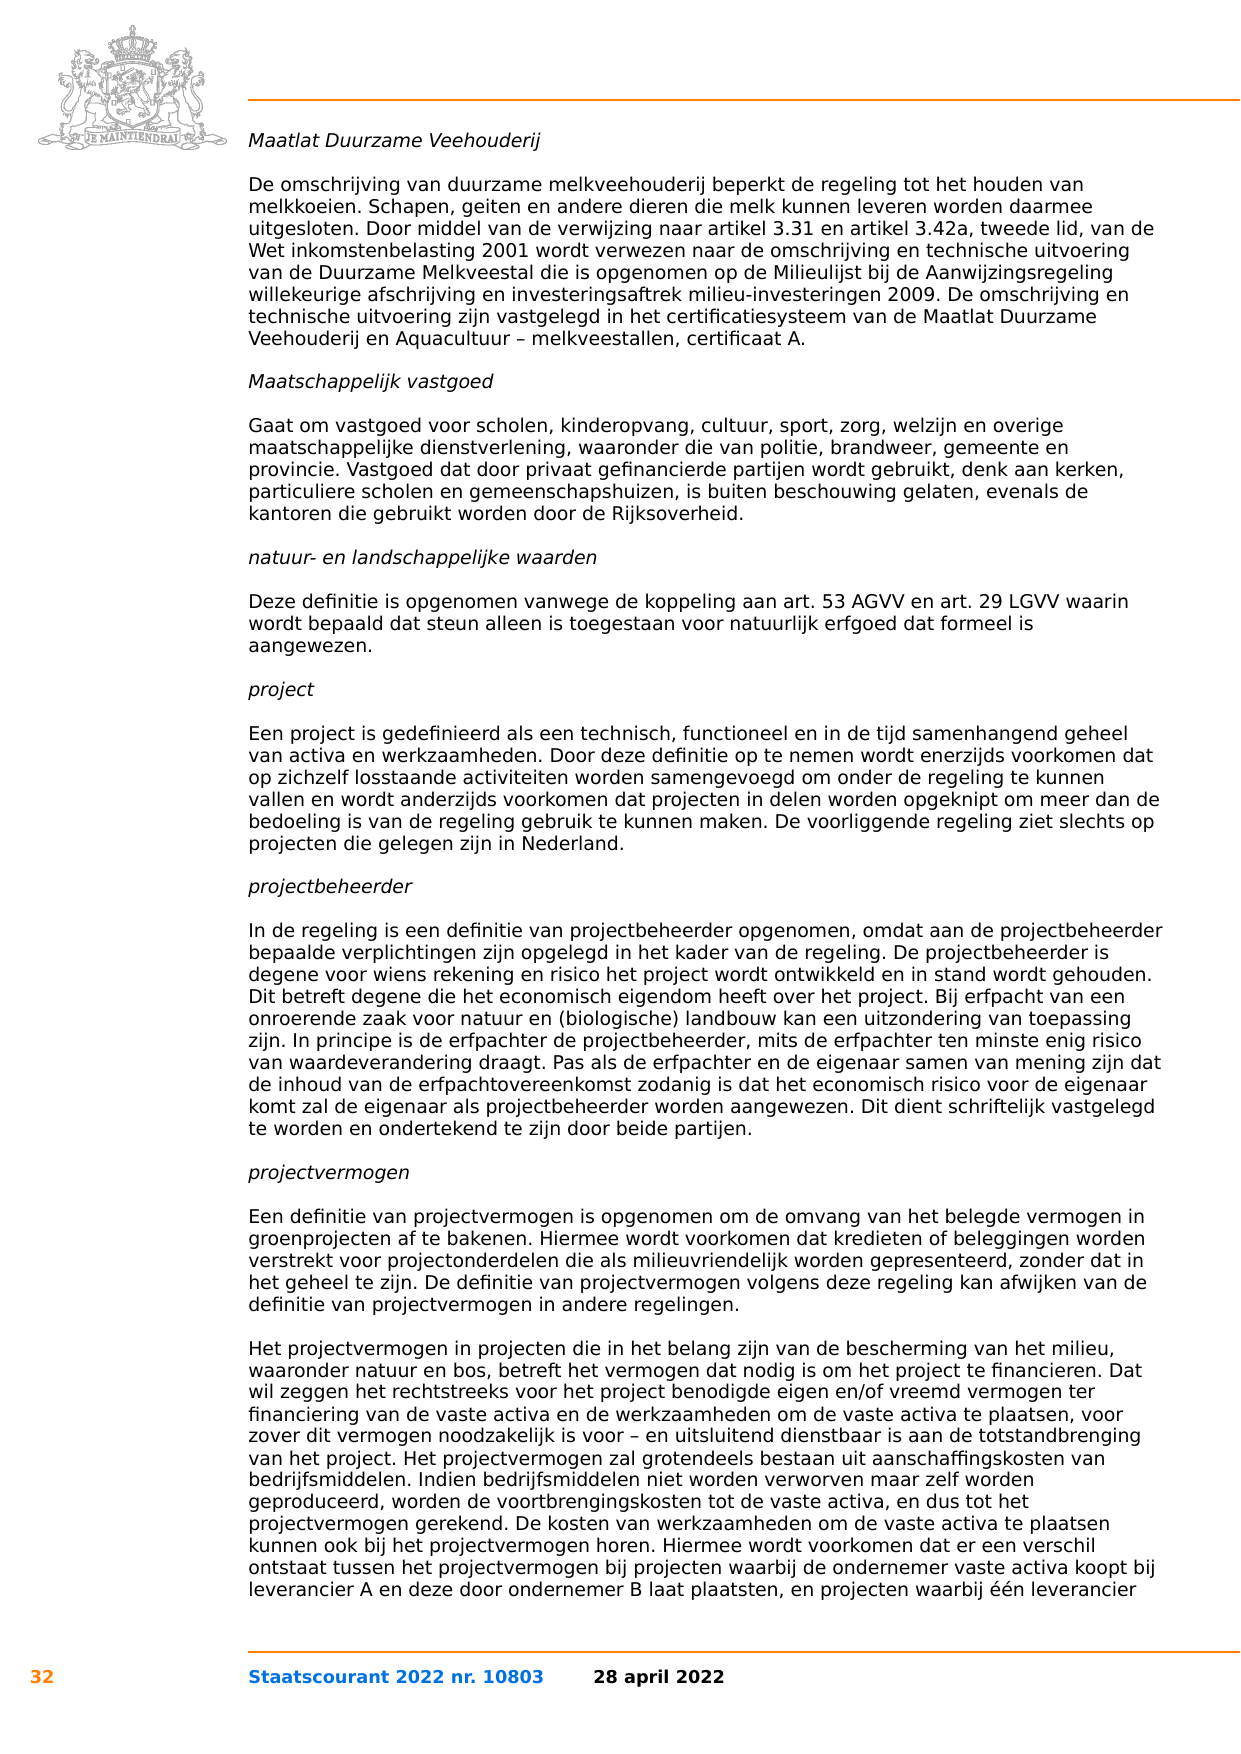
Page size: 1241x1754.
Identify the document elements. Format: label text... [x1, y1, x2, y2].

subtitle projectbeheerder [248, 876, 1163, 898]
subtitle natuur- en landschappelijke waarden [248, 547, 1163, 569]
text Het projectvermogen in projecten die in het belang zijn van de bescherming van het milieu, waaronder natuur en bos, betreft het vermogen dat nodig is om het project te financieren. Dat wil zeggen het rechtstreeks voor het project benodigde eigen en/of vreemd vermogen ter financiering van de vaste activa en de werkzaamheden om de vaste activa te plaatsen, voor zover dit vermogen noodzakelijk is voor – en uitsluitend dienstbaar is aan de totstandbrenging van het project. Het projectvermogen zal grotendeels bestaan uit aanschaffingskosten van bedrijfsmiddelen. Indien bedrijfsmiddelen niet worden verworven maar zelf worden geproduceerd, worden de voortbrengingskosten tot de vaste activa, en dus tot het projectvermogen gerekend. De kosten van werkzaamheden om de vaste activa te plaatsen kunnen ook bij het projectvermogen horen. Hiermee wordt voorkomen dat er een verschil ontstaat tussen het projectvermogen bij projecten waarbij de ondernemer vaste activa koopt bij leverancier A en deze door ondernemer B laat plaatsten, en projecten waarbij één leverancier [248, 1337, 1163, 1601]
text Een project is gedefinieerd als een technisch, functioneel en in de tijd samenhangend geheel van activa en werkzaamheden. Door deze definitie op te nemen wordt enerzijds voorkomen dat op zichzelf losstaande activiteiten worden samengevoegd om onder de regeling te kunnen vallen en wordt anderzijds voorkomen dat projecten in delen worden opgeknipt om meer dan de bedoeling is van de regeling gebruik te kunnen maken. De voorliggende regeling ziet slechts op projecten die gelegen zijn in Nederland. [248, 723, 1163, 854]
text Een definitie van projectvermogen is opgenomen om de omvang van het belegde vermogen in groenprojecten af te bakenen. Hiermee wordt voorkomen dat kredieten of beleggingen worden verstrekt voor projectonderdelen die als milieuvriendelijk worden gepresenteerd, zonder dat in het geheel te zijn. De definitie van projectvermogen volgens deze regeling kan afwijken van de definitie van projectvermogen in andere regelingen. [248, 1206, 1163, 1316]
subtitle project [248, 679, 1163, 701]
text In de regeling is een definitie van projectbeheerder opgenomen, omdat aan de projectbeheerder bepaalde verplichtingen zijn opgelegd in het kader van de regeling. De projectbeheerder is degene voor wiens rekening en risico het project wordt ontwikkeld en in stand wordt gehouden. Dit betreft degene die het economisch eigendom heeft over het project. Bij erfpacht van een onroerende zaak voor natuur en (biologische) landbouw kan een uitzondering van toepassing zijn. In principe is de erfpachter de projectbeheerder, mits de erfpachter ten minste enig risico van waardeverandering draagt. Pas als de erfpachter en de eigenaar samen van mening zijn dat de inhoud van de erfpachtovereenkomst zodanig is dat het economisch risico voor de eigenaar komt zal de eigenaar als projectbeheerder worden aangewezen. Dit dient schriftelijk vastgelegd te worden en ondertekend te zijn door beide partijen. [248, 920, 1163, 1140]
picture [38, 25, 227, 150]
subtitle Maatschappelijk vastgoed [248, 371, 1163, 393]
subtitle Maatlat Duurzame Veehouderij [248, 130, 1163, 152]
subtitle projectvermogen [248, 1162, 1163, 1184]
text De omschrijving van duurzame melkveehouderij beperkt de regeling tot het houden van melkkoeien. Schapen, geiten en andere dieren die melk kunnen leveren worden daarmee uitgesloten. Door middel van de verwijzing naar artikel 3.31 en artikel 3.42a, tweede lid, van de Wet inkomstenbelasting 2001 wordt verwezen naar de omschrijving en technische uitvoering van de Duurzame Melkveestal die is opgenomen op de Milieulijst bij de Aanwijzingsregeling willekeurige afschrijving en investeringsaftrek milieu-investeringen 2009. De omschrijving en technische uitvoering zijn vastgelegd in het certificatiesysteem van de Maatlat Duurzame Veehouderij en Aquacultuur – melkveestallen, certificaat A. [248, 174, 1163, 349]
text Gaat om vastgoed voor scholen, kinderopvang, cultuur, sport, zorg, welzijn en overige maatschappelijke dienstverlening, waaronder die van politie, brandweer, gemeente en provincie. Vastgoed dat door privaat gefinancierde partijen wordt gebruikt, denk aan kerken, particuliere scholen en gemeenschapshuizen, is buiten beschouwing gelaten, evenals de kantoren die gebruikt worden door de Rijksoverheid. [248, 415, 1163, 525]
text Deze definitie is opgenomen vanwege de koppeling aan art. 53 AGVV en art. 29 LGVV waarin wordt bepaald dat steun alleen is toegestaan voor natuurlijk erfgoed dat formeel is aangewezen. [248, 591, 1163, 657]
